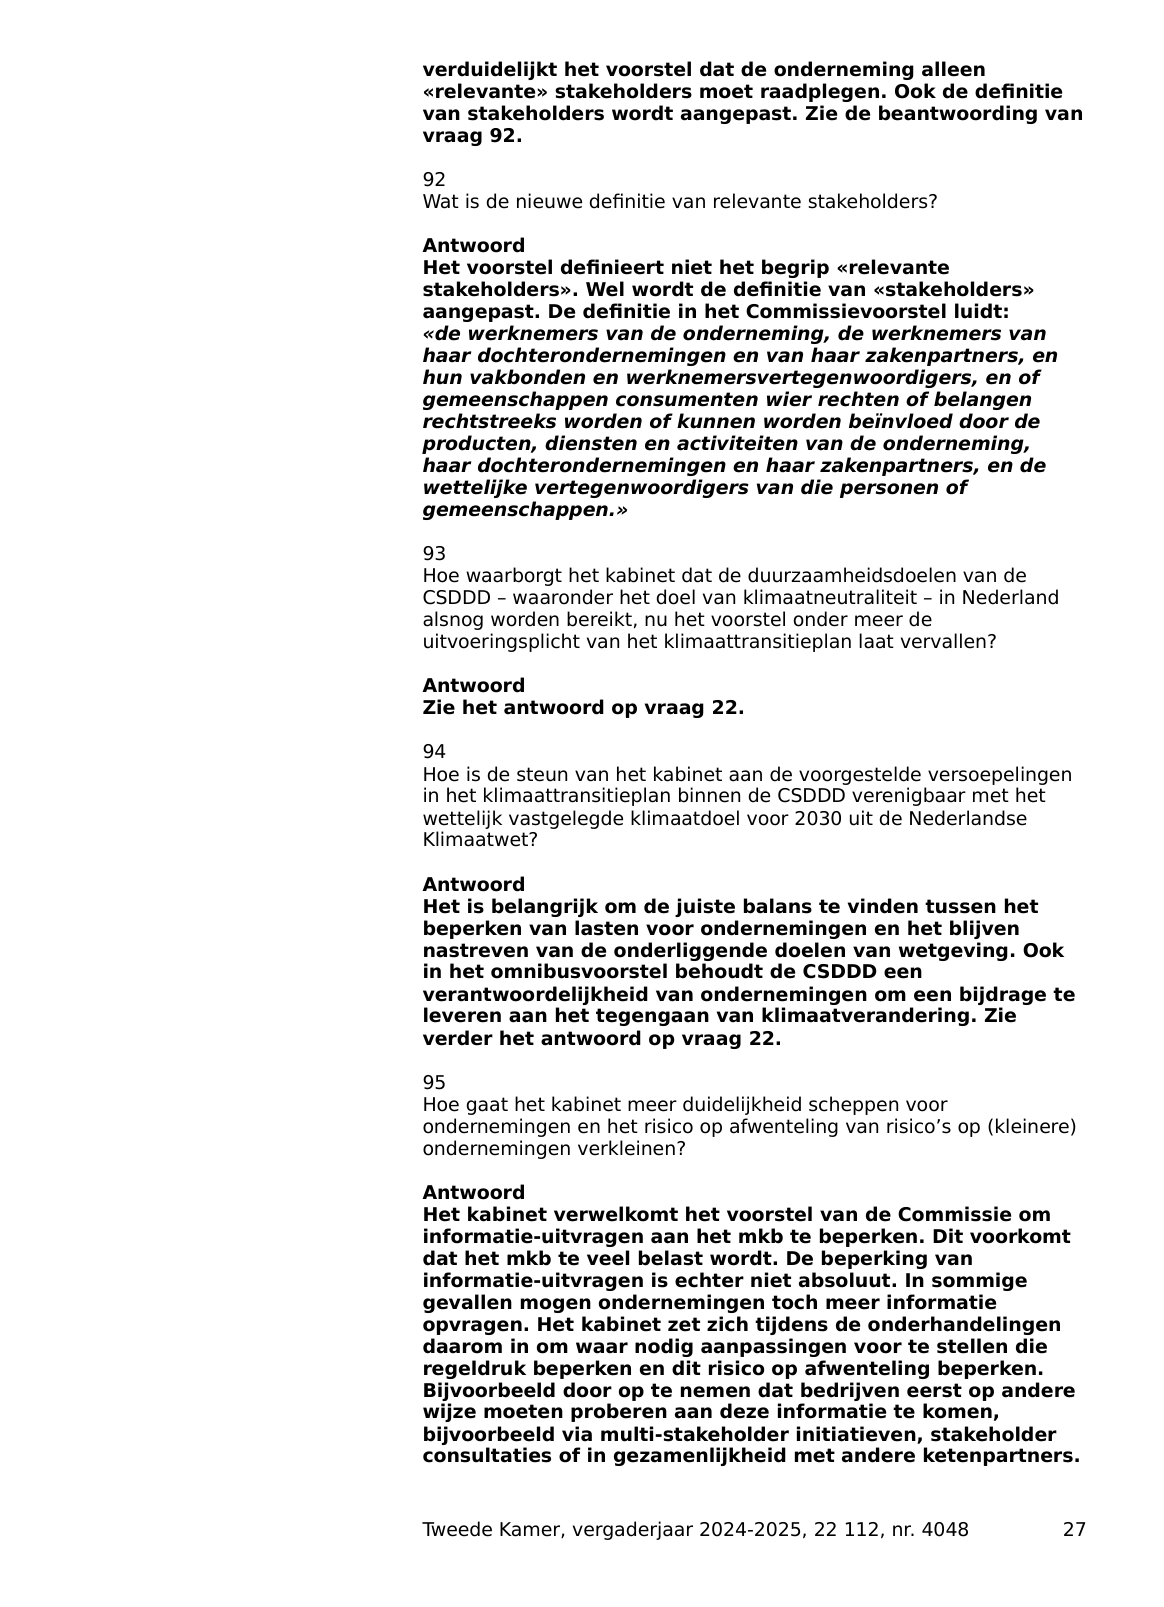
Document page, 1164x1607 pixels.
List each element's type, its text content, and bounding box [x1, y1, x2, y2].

text Hoe is de steun van het kabinet aan de voorgestelde versoepelingen in het klimaattransitieplan binnen de CSDDD verenigbaar met het wettelijk vastgelegde klimaatdoel voor 2030 uit de Nederlandse Klimaatwet? [422, 763, 1087, 851]
text 95 [422, 1072, 1087, 1093]
text «de werknemers van de onderneming, de werknemers van haar dochterondernemingen en van haar zakenpartners, en hun vakbonden en werknemersvertegenwoordigers, en of gemeenschappen consumenten wier rechten of belangen rechtstreeks worden of kunnen worden beïnvloed door de producten, diensten en activiteiten van de onderneming, haar dochterondernemingen en haar zakenpartners, en de wettelijke vertegenwoordigers van die personen of gemeenschappen.» [422, 323, 1087, 521]
text verduidelijkt het voorstel dat de onderneming alleen «relevante» stakeholders moet raadplegen. Ook de definitie van stakeholders wordt aangepast. Zie de beantwoording van vraag 92. [422, 59, 1087, 147]
text Antwoord [422, 235, 1087, 257]
text Antwoord [422, 873, 1087, 896]
text 93 [422, 543, 1087, 565]
text Antwoord [422, 1182, 1087, 1204]
text Het voorstel definieert niet het begrip «relevante stakeholders». Wel wordt de definitie van «stakeholders» aangepast. De definitie in het Commissievoorstel luidt: [422, 257, 1087, 323]
text Hoe gaat het kabinet meer duidelijkheid scheppen voor ondernemingen en het risico op afwenteling van risico’s op (kleinere) ondernemingen verkleinen? [422, 1093, 1087, 1159]
text 92 [422, 169, 1087, 191]
text Antwoord [422, 675, 1087, 697]
text Hoe waarborgt het kabinet dat de duurzaamheidsdoelen van de CSDDD – waaronder het doel van klimaatneutraliteit – in Nederland alsnog worden bereikt, nu het voorstel onder meer de uitvoeringsplicht van het klimaattransitieplan laat vervallen? [422, 565, 1087, 653]
text Het is belangrijk om de juiste balans te vinden tussen het beperken van lasten voor ondernemingen en het blijven nastreven van de onderliggende doelen van wetgeving. Ook in het omnibusvoorstel behoudt de CSDDD een verantwoordelijkheid van ondernemingen om een bijdrage te leveren aan het tegengaan van klimaatverandering. Zie verder het antwoord op vraag 22. [422, 896, 1087, 1049]
text Het kabinet verwelkomt het voorstel van de Commissie om informatie-uitvragen aan het mkb te beperken. Dit voorkomt dat het mkb te veel belast wordt. De beperking van informatie-uitvragen is echter niet absoluut. In sommige gevallen mogen ondernemingen toch meer informatie opvragen. Het kabinet zet zich tijdens de onderhandelingen daarom in om waar nodig aanpassingen voor te stellen die regeldruk beperken en dit risico op afwenteling beperken. Bijvoorbeeld door op te nemen dat bedrijven eerst op andere wijze moeten proberen aan deze informatie te komen, bijvoorbeeld via multi-stakeholder initiatieven, stakeholder consultaties of in gezamenlijkheid met andere ketenpartners. [422, 1204, 1087, 1467]
text Zie het antwoord op vraag 22. [422, 697, 1087, 719]
text Wat is de nieuwe definitie van relevante stakeholders? [422, 191, 1087, 213]
text 94 [422, 741, 1087, 763]
